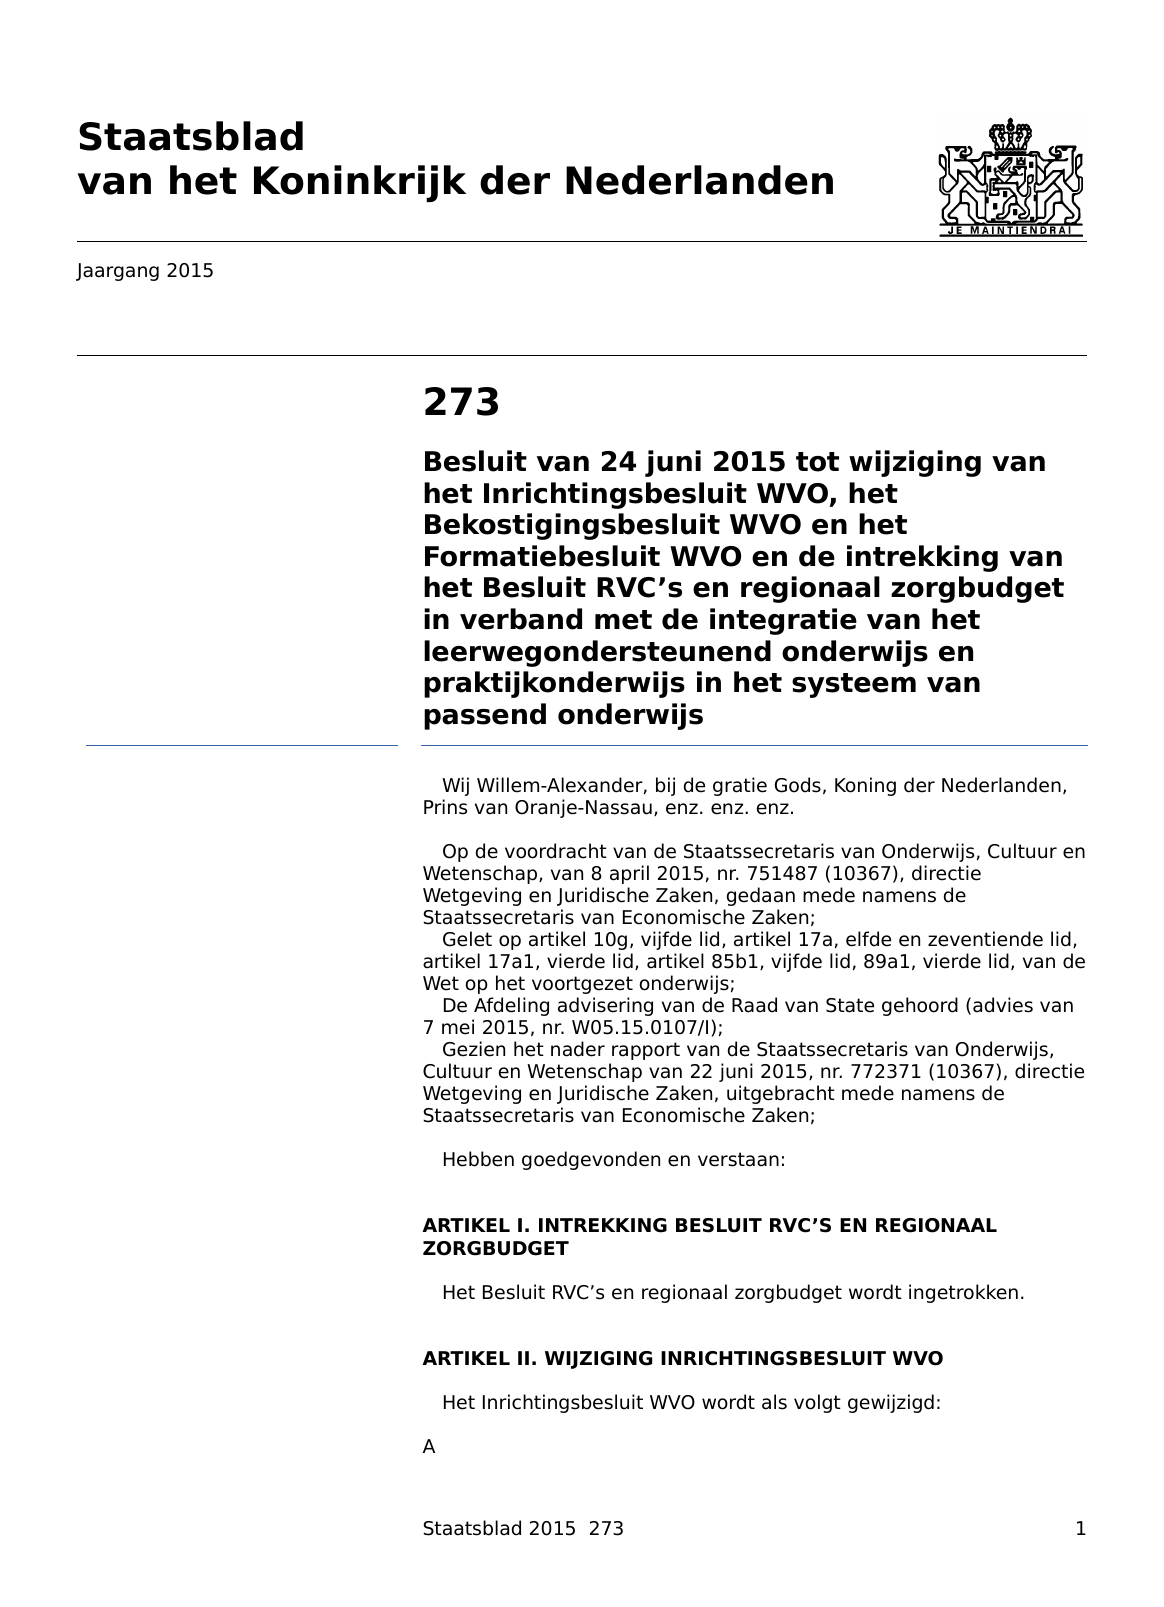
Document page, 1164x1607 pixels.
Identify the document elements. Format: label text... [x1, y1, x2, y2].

text Gelet op artikel 10g, vijfde lid, artikel 17a, elfde en zeventiende lid, artikel 17a1, vierde lid, artikel 85b1, vijfde lid, 89a1, vierde lid, van de Wet op het voortgezet onderwijs; [422, 929, 1087, 995]
text Wij Willem-Alexander, bij de gratie Gods, Koning der Nederlanden, Prins van Oranje-Nassau, enz. enz. enz. [422, 775, 1087, 819]
picture [936, 115, 1087, 240]
text Het Inrichtingsbesluit WVO wordt als volgt gewijzigd: [422, 1392, 1087, 1414]
subtitle ARTIKEL II. WIJZIGING INRICHTINGSBESLUIT WVO [422, 1348, 1087, 1370]
table_header [886, 100, 1087, 241]
text Gezien het nader rapport van de Staatssecretaris van Onderwijs, Cultuur en Wetenschap van 22 juni 2015, nr. 772371 (10367), directie Wetgeving en Juridische Zaken, uitgebracht mede namens de Staatssecretaris van Economische Zaken; [422, 1039, 1087, 1127]
text Hebben goedgevonden en verstaan: [422, 1149, 1087, 1171]
table_header Staatsblad van het Koninkrijk der Nederlanden [77, 100, 886, 241]
text De Afdeling advisering van de Raad van State gehoord (advies van 7 mei 2015, nr. W05.15.0107/I); [422, 995, 1087, 1039]
subtitle 273 [422, 381, 1087, 424]
subtitle ARTIKEL I. INTREKKING BESLUIT RVC’S EN REGIONAAL ZORGBUDGET [422, 1215, 1087, 1259]
table_cell Jaargang 2015 [77, 242, 1087, 355]
text Het Besluit RVC’s en regionaal zorgbudget wordt ingetrokken. [422, 1282, 1087, 1303]
text Besluit van 24 juni 2015 tot wijziging van het Inrichtingsbesluit WVO, het Bekostigingsbesluit WVO en het Formatiebesluit WVO en de intrekking van het Besluit RVC’s en regionaal zorgbudget in verband met de integratie van het leerwegondersteunend onderwijs en praktijkonderwijs in het systeem van passend onderwijs [422, 447, 1087, 731]
text A [422, 1436, 1087, 1458]
text Op de voordracht van de Staatssecretaris van Onderwijs, Cultuur en Wetenschap, van 8 april 2015, nr. 751487 (10367), directie Wetgeving en Juridische Zaken, gedaan mede namens de Staatssecretaris van Economische Zaken; [422, 841, 1087, 929]
